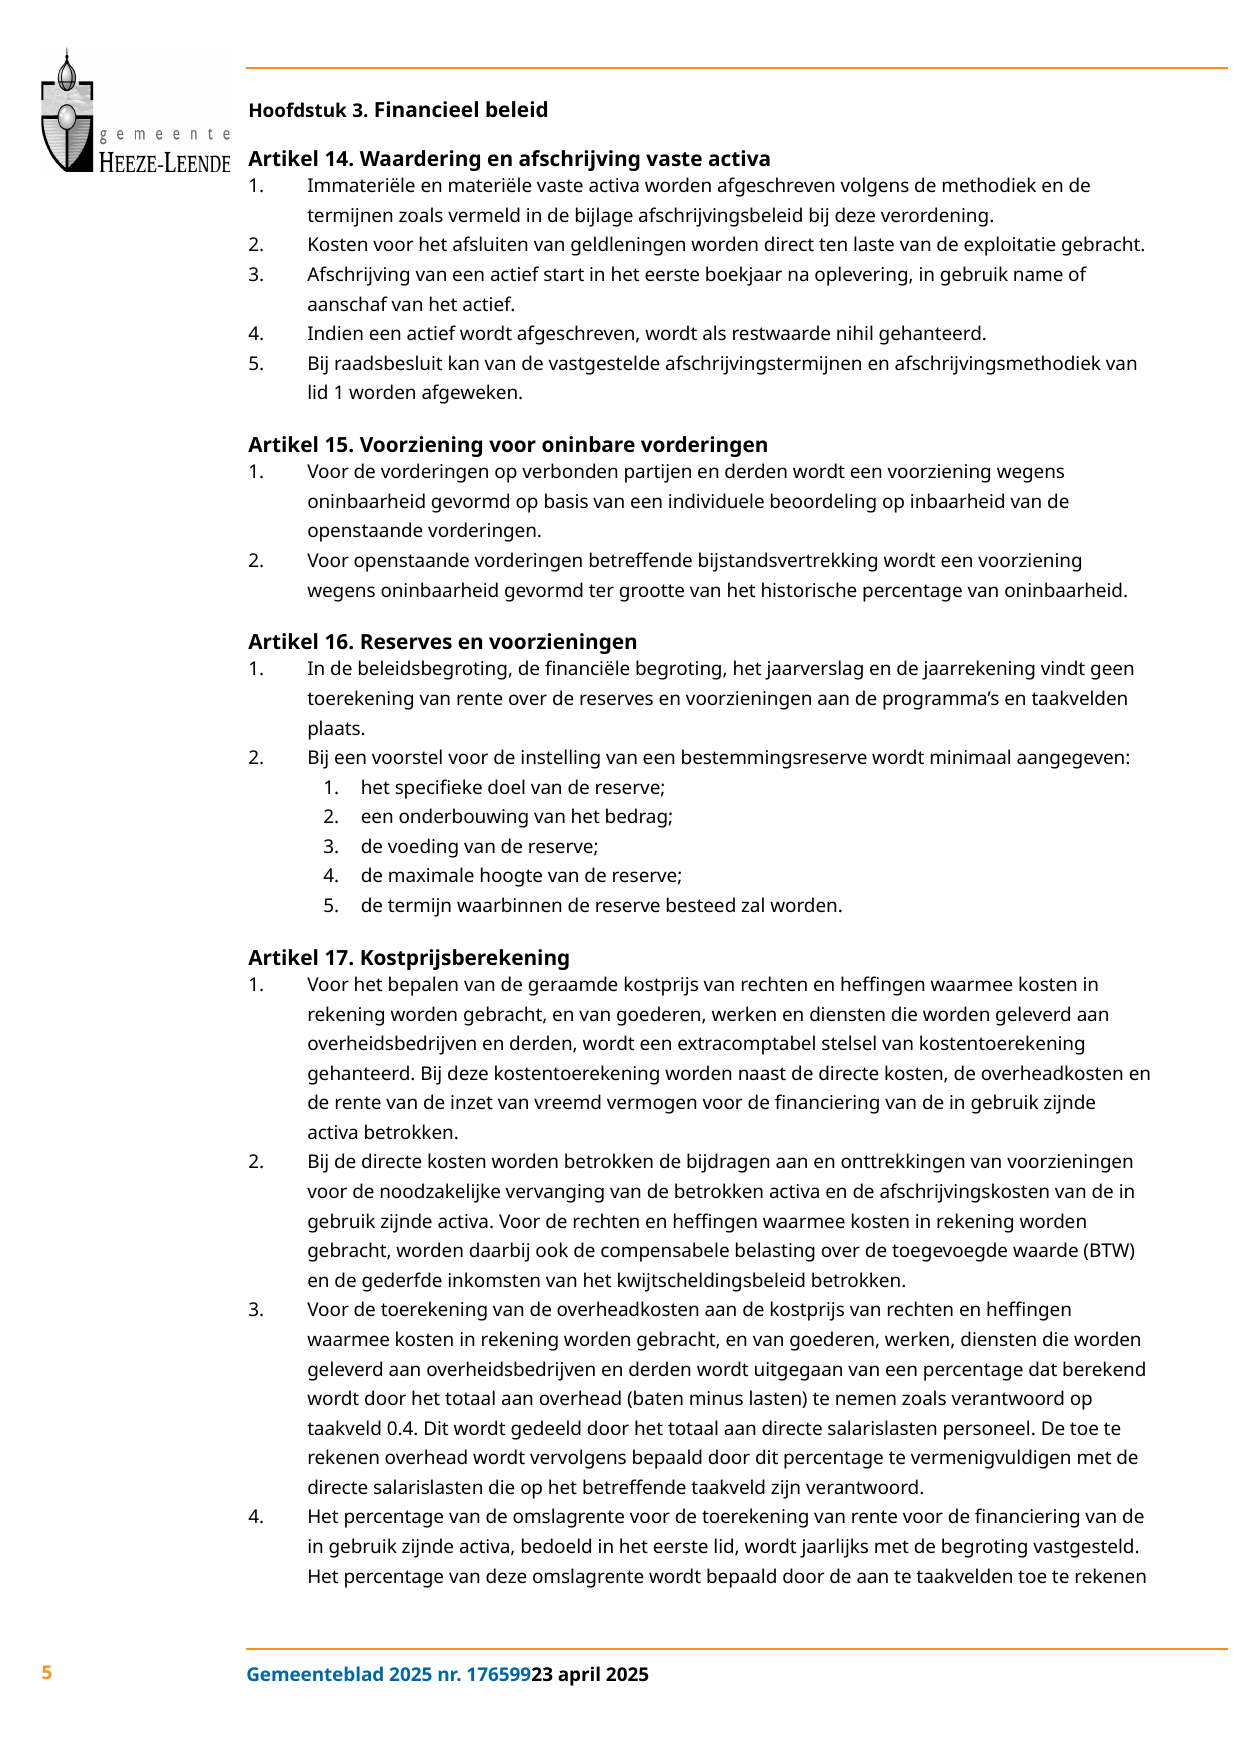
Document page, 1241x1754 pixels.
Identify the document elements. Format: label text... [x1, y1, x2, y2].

list Voor het bepalen van de geraamde kostprijs van rechten en heffingen waarmee kosten in rekening worden gebracht, en van goederen, werken en diensten die worden geleverd aan overheidsbedrijven en derden, wordt een extracomptabel stelsel van kostentoerekening gehanteerd. Bij deze kostentoerekening worden naast de directe kosten, de overheadkosten en de rente van de inzet van vreemd vermogen voor de financiering van de in gebruik zijnde activa betrokken. [248, 971, 1152, 1145]
text Artikel 14. Waardering en afschrijving vaste activa [248, 144, 1152, 172]
list Bij een voorstel voor de instelling van een bestemmingsreserve wordt minimaal aangegeven: [248, 744, 1152, 770]
text Artikel 15. Voorziening voor oninbare vorderingen [248, 430, 1152, 458]
list Voor de vorderingen op verbonden partijen en derden wordt een voorziening wegens oninbaarheid gevormd op basis van een individuele beoordeling op inbaarheid van de openstaande vorderingen. [248, 458, 1152, 543]
list de voeding van de reserve; [323, 833, 1152, 859]
list het specifieke doel van de reserve; [323, 774, 1152, 800]
list In de beleidsbegroting, de financiële begroting, het jaarverslag en de jaarrekening vindt geen toerekening van rente over de reserves en voorzieningen aan de programma’s en taakvelden plaats. [248, 656, 1152, 741]
list Bij de directe kosten worden betrokken de bijdragen aan en onttrekkingen van voorzieningen voor de noodzakelijke vervanging van de betrokken activa en de afschrijvingskosten van de in gebruik zijnde activa. Voor de rechten en heffingen waarmee kosten in rekening worden gebracht, worden daarbij ook de compensabele belasting over de toegevoegde waarde (BTW) en de gederfde inkomsten van het kwijtscheldingsbeleid betrokken. [248, 1149, 1152, 1293]
list de maximale hoogte van de reserve; [323, 863, 1152, 888]
list Het percentage van de omslagrente voor de toerekening van rente voor de financiering van de in gebruik zijnde activa, bedoeld in het eerste lid, wordt jaarlijks met de begroting vastgesteld. Het percentage van deze omslagrente wordt bepaald door de aan te taakvelden toe te rekenen [248, 1504, 1152, 1588]
list Bij raadsbesluit kan van de vastgestelde afschrijvingstermijnen en afschrijvingsmethodiek van lid 1 worden afgeweken. [248, 350, 1152, 405]
picture [41, 47, 231, 172]
text Hoofdstuk 3. Financieel beleid [248, 95, 1152, 123]
list Immateriële en materiële vaste activa worden afgeschreven volgens de methodiek en de termijnen zoals vermeld in de bijlage afschrijvingsbeleid bij deze verordening. [248, 172, 1152, 228]
list Voor openstaande vorderingen betreffende bijstandsvertrekking wordt een voorziening wegens oninbaarheid gevormd ter grootte van het historische percentage van oninbaarheid. [248, 547, 1152, 602]
list Indien een actief wordt afgeschreven, wordt als restwaarde nihil gehanteerd. [248, 320, 1152, 346]
list Kosten voor het afsluiten van geldleningen worden direct ten laste van de exploitatie gebracht. [248, 232, 1152, 257]
text Artikel 16. Reserves en voorzieningen [248, 627, 1152, 656]
list de termijn waarbinnen de reserve besteed zal worden. [323, 892, 1152, 918]
list Afschrijving van een actief start in het eerste boekjaar na oplevering, in gebruik name of aanschaf van het actief. [248, 261, 1152, 317]
text Artikel 17. Kostprijsberekening [248, 943, 1152, 971]
list Voor de toerekening van de overheadkosten aan de kostprijs van rechten en heffingen waarmee kosten in rekening worden gebracht, en van goederen, werken, diensten die worden geleverd aan overheidsbedrijven en derden wordt uitgegaan van een percentage dat berekend wordt door het totaal aan overhead (baten minus lasten) te nemen zoals verantwoord op taakveld 0.4. Dit wordt gedeeld door het totaal aan directe salarislasten personeel. De toe te rekenen overhead wordt vervolgens bepaald door dit percentage te vermenigvuldigen met de directe salarislasten die op het betreffende taakveld zijn verantwoord. [248, 1297, 1152, 1500]
list een onderbouwing van het bedrag; [323, 803, 1152, 829]
